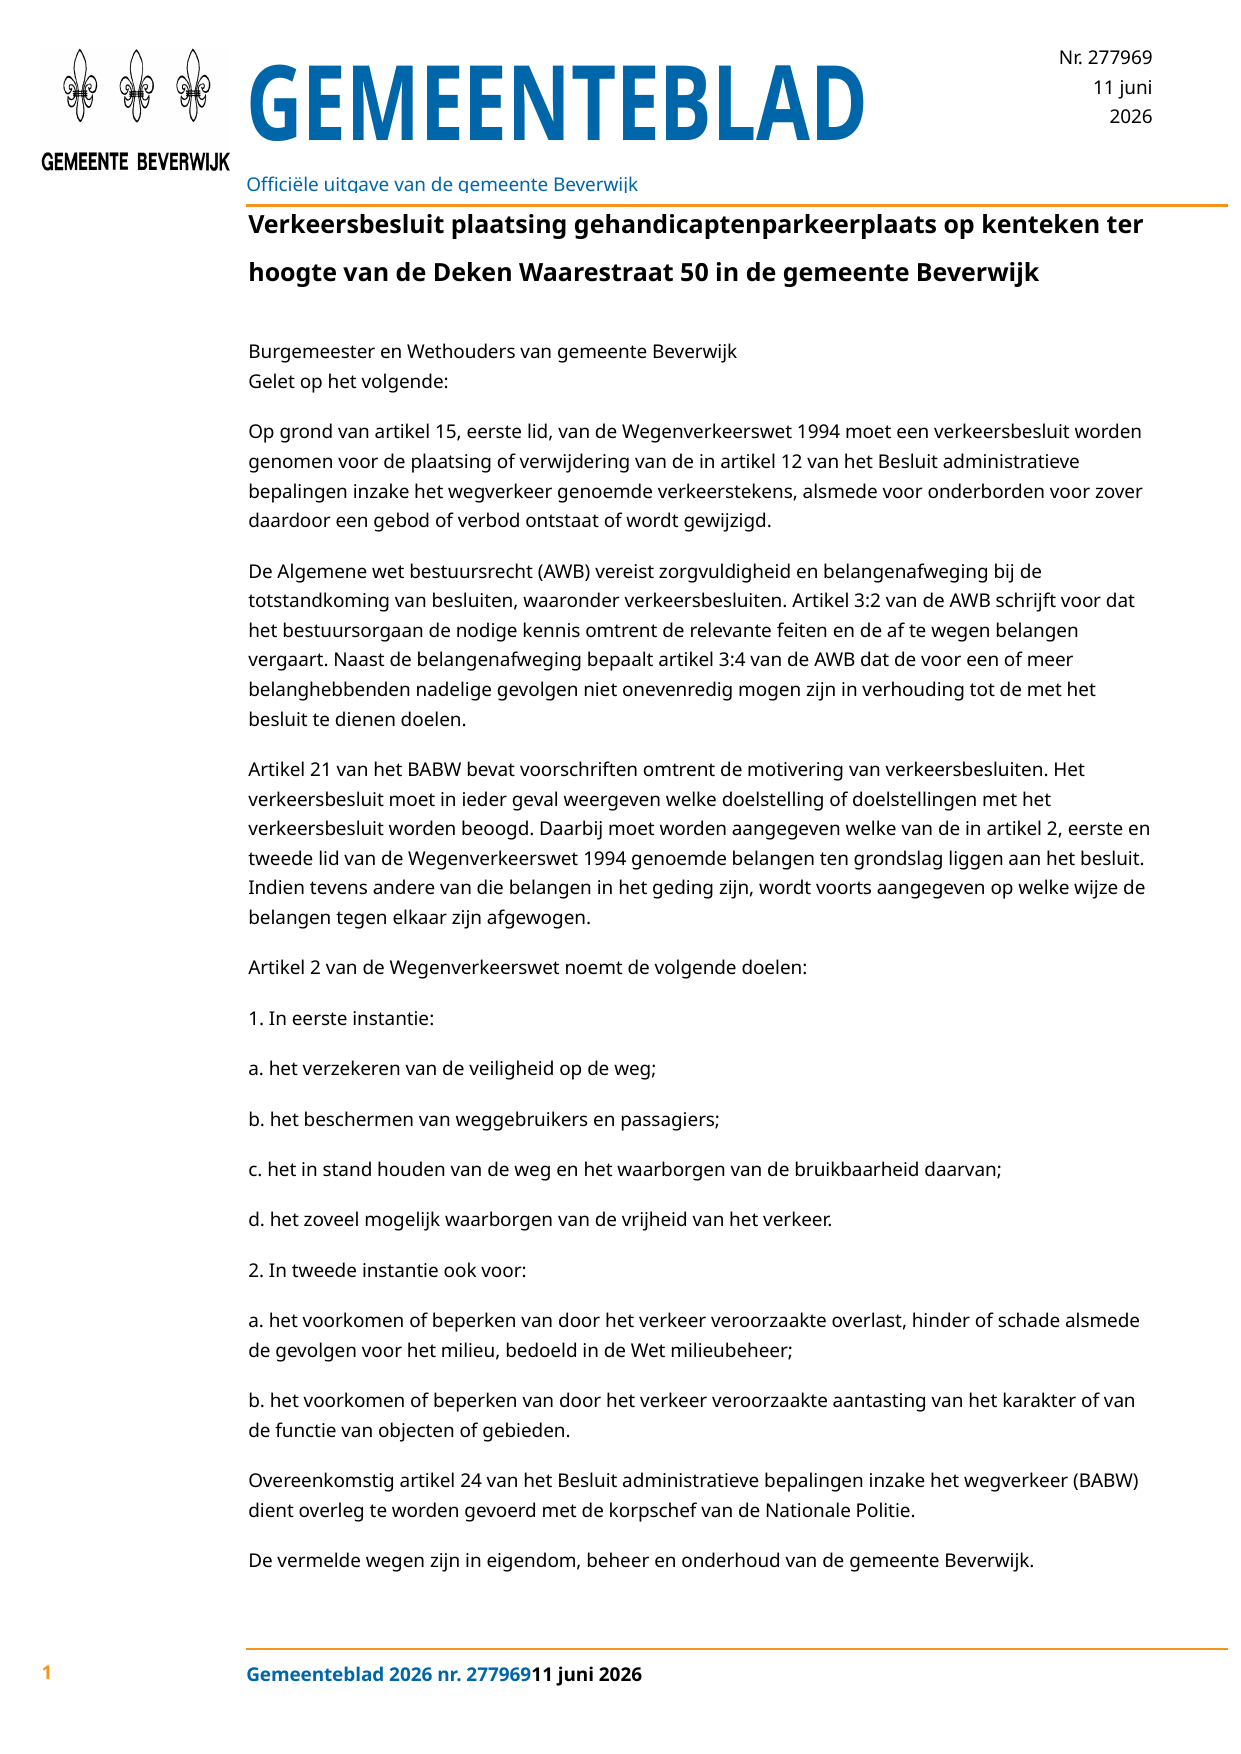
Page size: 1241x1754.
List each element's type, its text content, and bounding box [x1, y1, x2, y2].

text Verkeersbesluit plaatsing gehandicaptenparkeerplaats op kenteken ter hoogte van de Deken Waarestraat 50 in de gemeente Beverwijk [248, 207, 1152, 288]
text a. het voorkomen of beperken van door het verkeer veroorzaakte overlast, hinder of schade alsmede de gevolgen voor het milieu, bedoeld in de Wet milieubeheer; [248, 1307, 1152, 1363]
text b. het voorkomen of beperken van door het verkeer veroorzaakte aantasting van het karakter of van de functie van objecten of gebieden. [248, 1387, 1152, 1443]
text De Algemene wet bestuursrecht (AWB) vereist zorgvuldigheid en belangenafweging bij de totstandkoming van besluiten, waaronder verkeersbesluiten. Artikel 3:2 van de AWB schrijft voor dat het bestuursorgaan de nodige kennis omtrent de relevante feiten en de af te wegen belangen vergaart. Naast de belangenafweging bepaalt artikel 3:4 van de AWB dat de voor een of meer belanghebbenden nadelige gevolgen niet onevenredig mogen zijn in verhouding tot de met het besluit te dienen doelen. [248, 558, 1152, 731]
text c. het in stand houden van de weg en het waarborgen van de bruikbaarheid daarvan; [248, 1156, 1152, 1182]
text Burgemeester en Wethouders van gemeente Beverwijk [248, 339, 1152, 364]
text 1. In eerste instantie: [248, 1005, 1152, 1031]
text Artikel 21 van het BABW bevat voorschriften omtrent de motivering van verkeersbesluiten. Het verkeersbesluit moet in ieder geval weergeven welke doelstelling of doelstellingen met het verkeersbesluit worden beoogd. Daarbij moet worden aangegeven welke van de in artikel 2, eerste en tweede lid van de Wegenverkeerswet 1994 genoemde belangen ten grondslag liggen aan het besluit. Indien tevens andere van die belangen in het geding zijn, wordt voorts aangegeven op welke wijze de belangen tegen elkaar zijn afgewogen. [248, 756, 1152, 930]
picture [41, 47, 231, 172]
text a. het verzekeren van de veiligheid op de weg; [248, 1055, 1152, 1081]
text Overeenkomstig artikel 24 van het Besluit administratieve bepalingen inzake het wegverkeer (BABW) dient overleg te worden gevoerd met de korpschef van de Nationale Politie. [248, 1467, 1152, 1523]
text d. het zoveel mogelijk waarborgen van de vrijheid van het verkeer. [248, 1207, 1152, 1232]
text Artikel 2 van de Wegenverkeerswet noemt de volgende doelen: [248, 954, 1152, 980]
text Op grond van artikel 15, eerste lid, van de Wegenverkeerswet 1994 moet een verkeersbesluit worden genomen voor de plaatsing of verwijdering van de in artikel 12 van het Besluit administratieve bepalingen inzake het wegverkeer genoemde verkeerstekens, alsmede voor onderborden voor zover daardoor een gebod of verbod ontstaat of wordt gewijzigd. [248, 419, 1152, 533]
text De vermelde wegen zijn in eigendom, beheer en onderhoud van de gemeente Beverwijk. [248, 1547, 1152, 1573]
text Gelet op het volgende: [248, 368, 1152, 394]
text b. het beschermen van weggebruikers en passagiers; [248, 1106, 1152, 1131]
text 2. In tweede instantie ook voor: [248, 1257, 1152, 1283]
